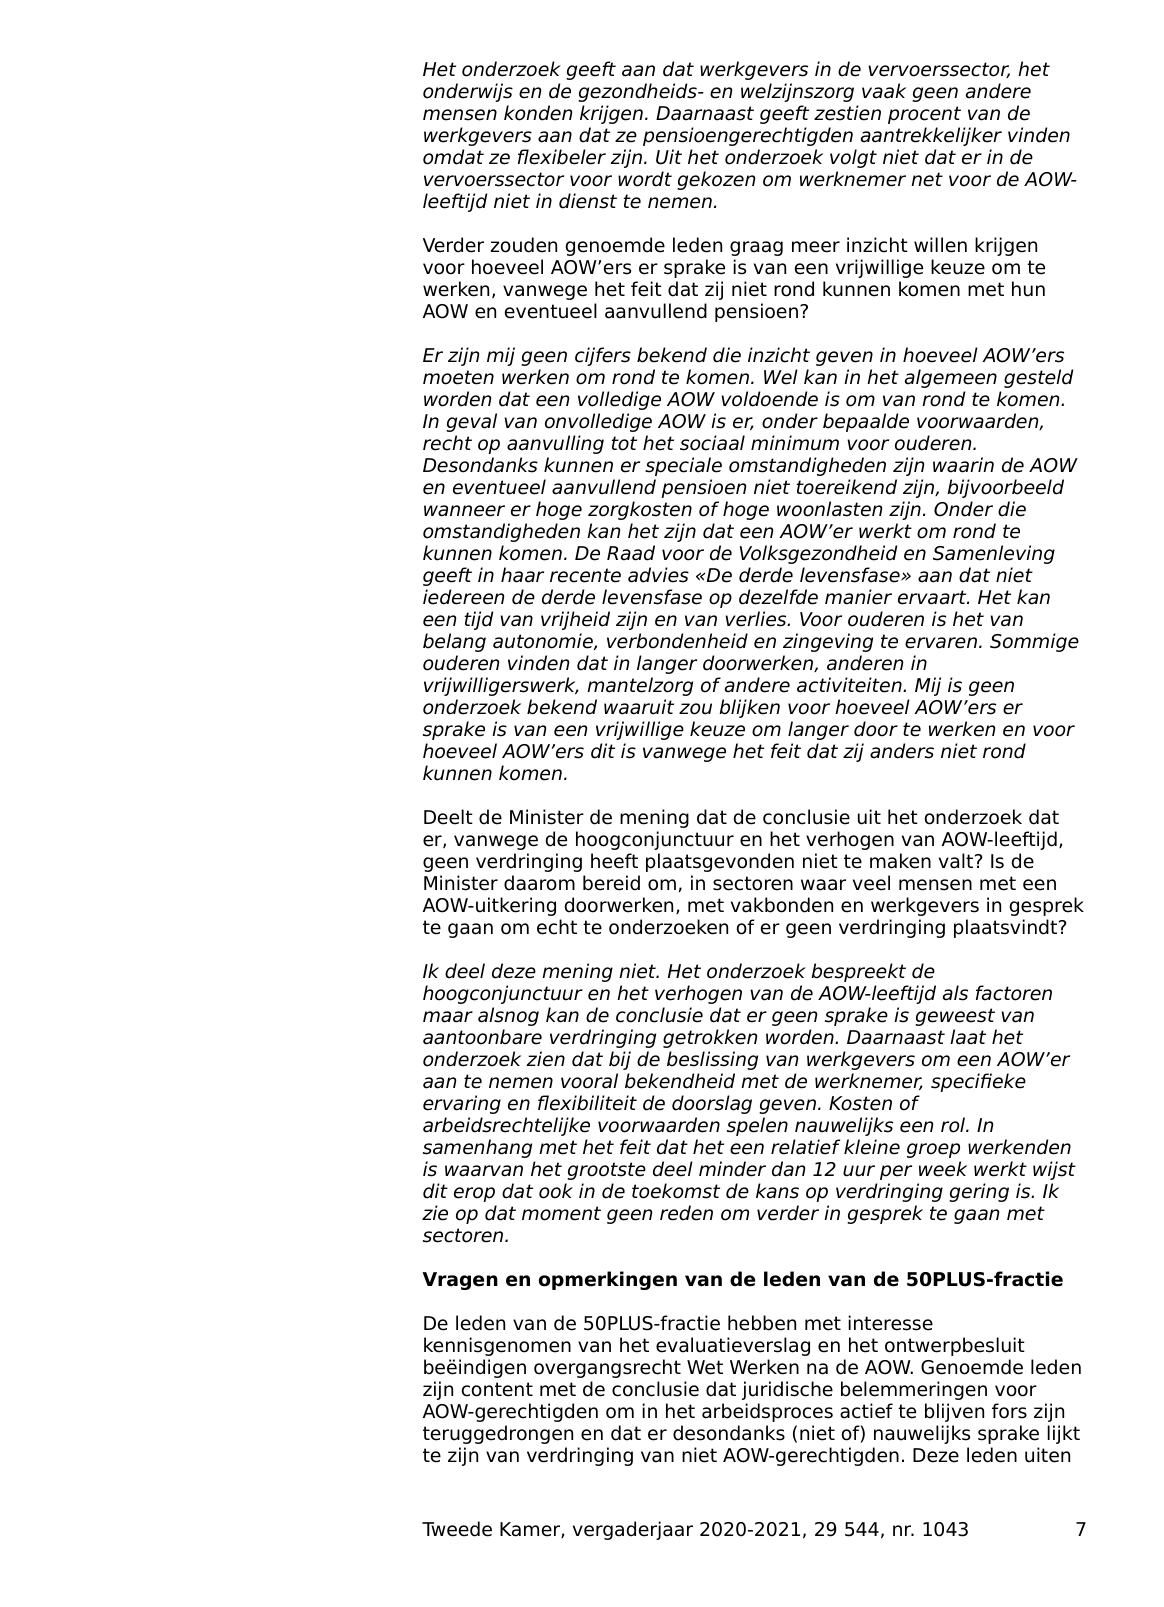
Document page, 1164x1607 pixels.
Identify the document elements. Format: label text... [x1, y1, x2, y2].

text Deelt de Minister de mening dat de conclusie uit het onderzoek dat er, vanwege de hoogconjunctuur en het verhogen van AOW-leeftijd, geen verdringing heeft plaatsgevonden niet te maken valt? Is de Minister daarom bereid om, in sectoren waar veel mensen met een AOW-uitkering doorwerken, met vakbonden en werkgevers in gesprek te gaan om echt te onderzoeken of er geen verdringing plaatsvindt? [422, 807, 1087, 939]
text Verder zouden genoemde leden graag meer inzicht willen krijgen voor hoeveel AOW’ers er sprake is van een vrijwillige keuze om te werken, vanwege het feit dat zij niet rond kunnen komen met hun AOW en eventueel aanvullend pensioen? [422, 235, 1087, 323]
text Er zijn mij geen cijfers bekend die inzicht geven in hoeveel AOW’ers moeten werken om rond te komen. Wel kan in het algemeen gesteld worden dat een volledige AOW voldoende is om van rond te komen. In geval van onvolledige AOW is er, onder bepaalde voorwaarden, recht op aanvulling tot het sociaal minimum voor ouderen. Desondanks kunnen er speciale omstandigheden zijn waarin de AOW en eventueel aanvullend pensioen niet toereikend zijn, bijvoorbeeld wanneer er hoge zorgkosten of hoge woonlasten zijn. Onder die omstandigheden kan het zijn dat een AOW’er werkt om rond te kunnen komen. De Raad voor de Volksgezondheid en Samenleving geeft in haar recente advies «De derde levensfase» aan dat niet iedereen de derde levensfase op dezelfde manier ervaart. Het kan een tijd van vrijheid zijn en van verlies. Voor ouderen is het van belang autonomie, verbondenheid en zingeving te ervaren. Sommige ouderen vinden dat in langer doorwerken, anderen in vrijwilligerswerk, mantelzorg of andere activiteiten. Mij is geen onderzoek bekend waaruit zou blijken voor hoeveel AOW’ers er sprake is van een vrijwillige keuze om langer door te werken en voor hoeveel AOW’ers dit is vanwege het feit dat zij anders niet rond kunnen komen. [422, 345, 1087, 785]
text Ik deel deze mening niet. Het onderzoek bespreekt de hoogconjunctuur en het verhogen van de AOW-leeftijd als factoren maar alsnog kan de conclusie dat er geen sprake is geweest van aantoonbare verdringing getrokken worden. Daarnaast laat het onderzoek zien dat bij de beslissing van werkgevers om een AOW’er aan te nemen vooral bekendheid met de werknemer, specifieke ervaring en flexibiliteit de doorslag geven. Kosten of arbeidsrechtelijke voorwaarden spelen nauwelijks een rol. In samenhang met het feit dat het een relatief kleine groep werkenden is waarvan het grootste deel minder dan 12 uur per week werkt wijst dit erop dat ook in de toekomst de kans op verdringing gering is. Ik zie op dat moment geen reden om verder in gesprek te gaan met sectoren. [422, 961, 1087, 1247]
text De leden van de 50PLUS-fractie hebben met interesse kennisgenomen van het evaluatieverslag en het ontwerpbesluit beëindigen overgangsrecht Wet Werken na de AOW. Genoemde leden zijn content met de conclusie dat juridische belemmeringen voor AOW-gerechtigden om in het arbeidsproces actief te blijven fors zijn teruggedrongen en dat er desondanks (niet of) nauwelijks sprake lijkt te zijn van verdringing van niet AOW-gerechtigden. Deze leden uiten [422, 1313, 1087, 1467]
text Het onderzoek geeft aan dat werkgevers in de vervoerssector, het onderwijs en de gezondheids- en welzijnszorg vaak geen andere mensen konden krijgen. Daarnaast geeft zestien procent van de werkgevers aan dat ze pensioengerechtigden aantrekkelijker vinden omdat ze flexibeler zijn. Uit het onderzoek volgt niet dat er in de vervoerssector voor wordt gekozen om werknemer net voor de AOW-leeftijd niet in dienst te nemen. [422, 59, 1087, 213]
subtitle Vragen en opmerkingen van de leden van de 50PLUS-fractie [422, 1269, 1087, 1291]
